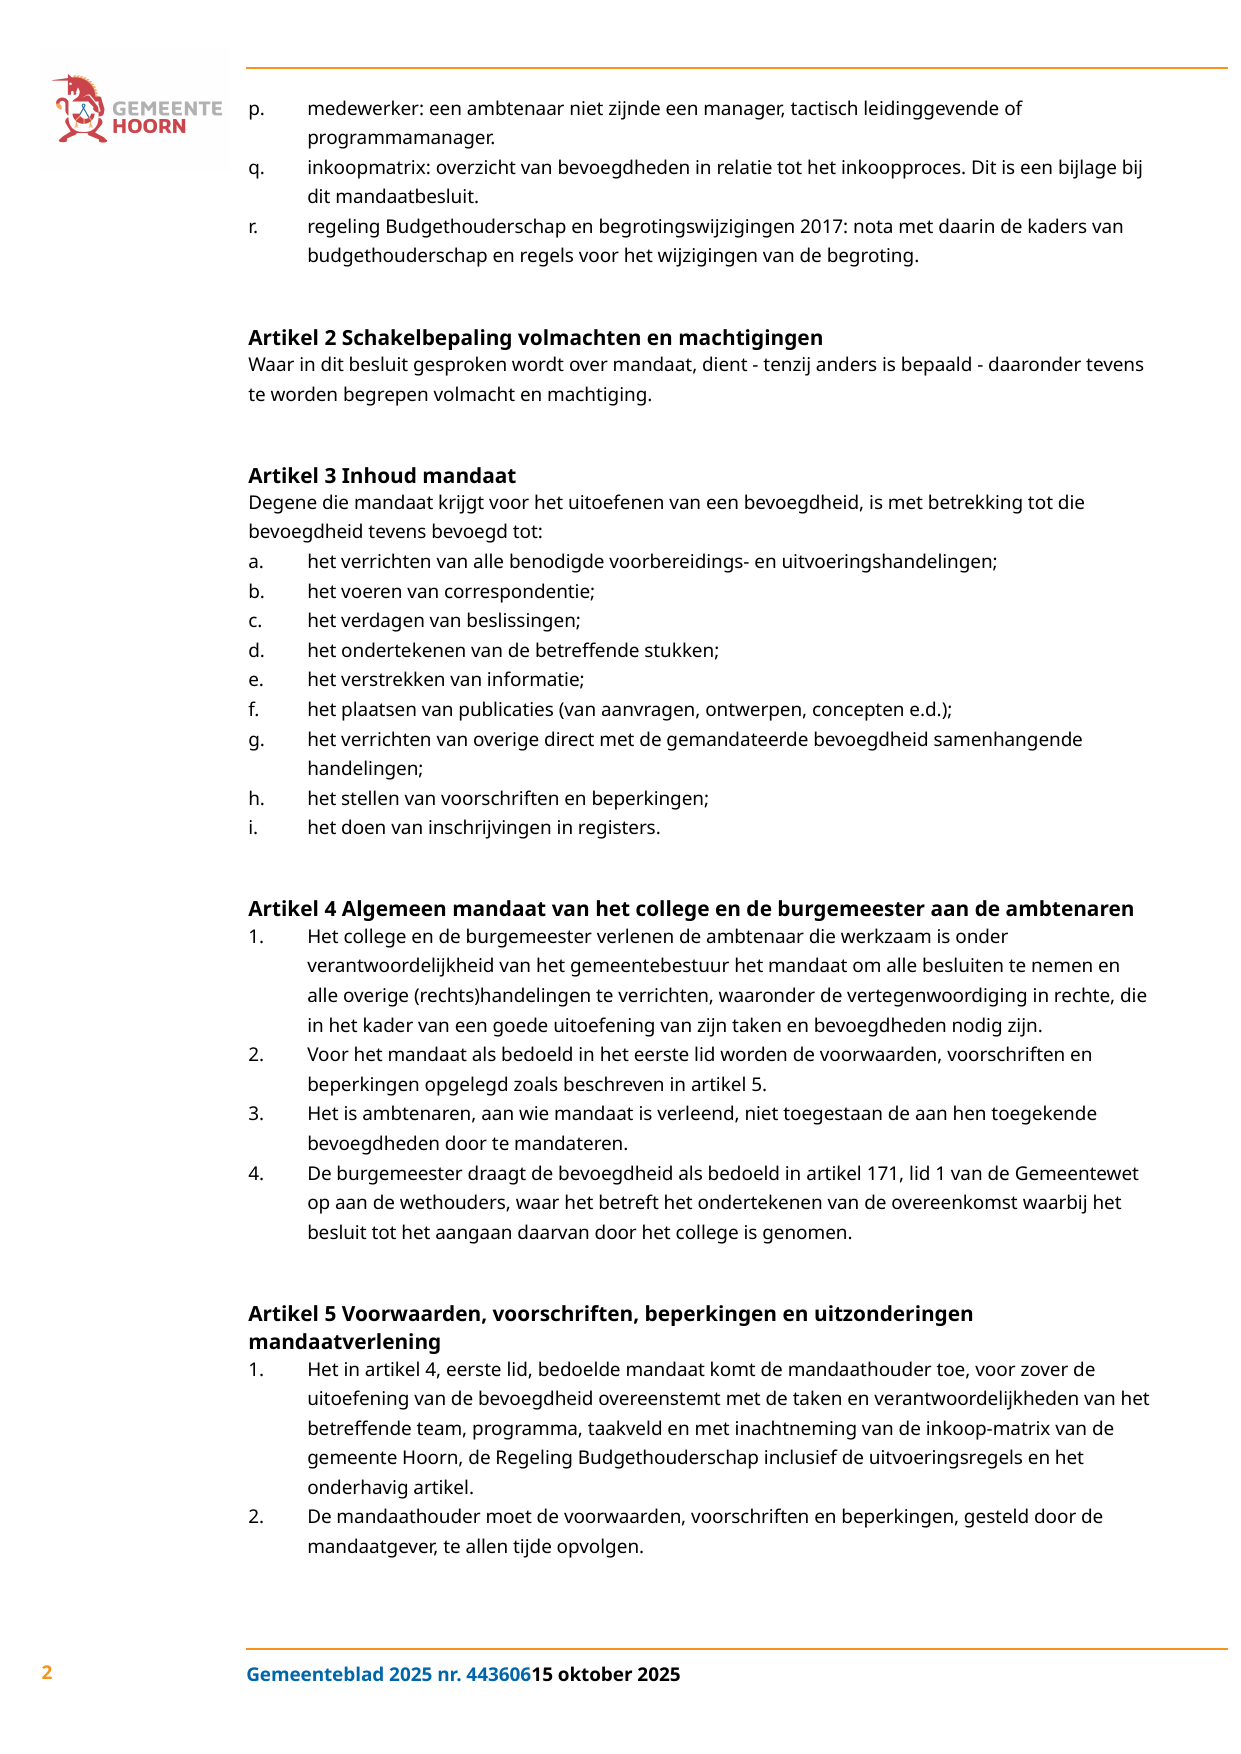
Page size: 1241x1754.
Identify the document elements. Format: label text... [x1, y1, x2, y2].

list het plaatsen van publicaties (van aanvragen, ontwerpen, concepten e.d.); [248, 696, 1152, 722]
list Het college en de burgemeester verlenen de ambtenaar die werkzaam is onder verantwoordelijkheid van het gemeentebestuur het mandaat om alle besluiten te nemen en alle overige (rechts)handelingen te verrichten, waaronder de vertegenwoordiging in rechte, die in het kader van een goede uitoefening van zijn taken en bevoegdheden nodig zijn. [248, 923, 1152, 1037]
text Degene die mandaat krijgt voor het uitoefenen van een bevoegdheid, is met betrekking tot die bevoegdheid tevens bevoegd tot: [248, 489, 1152, 544]
text Artikel 2 Schakelbepaling volmachten en machtigingen [248, 323, 1152, 351]
list medewerker: een ambtenaar niet zijnde een manager, tactisch leidinggevende of programmamanager. [248, 95, 1152, 150]
list het verstrekken van informatie; [248, 667, 1152, 692]
list Het in artikel 4, eerste lid, bedoelde mandaat komt de mandaathouder toe, voor zover de uitoefening van de bevoegdheid overeenstemt met de taken en verantwoordelijkheden van het betreffende team, programma, taakveld en met inachtneming van de inkoop-matrix van de gemeente Hoorn, de Regeling Budgethouderschap inclusief de uitvoeringsregels en het onderhavig artikel. [248, 1356, 1152, 1500]
list het doen van inschrijvingen in registers. [248, 814, 1152, 840]
list het ondertekenen van de betreffende stukken; [248, 637, 1152, 663]
text Artikel 3 Inhoud mandaat [248, 461, 1152, 489]
picture [41, 47, 231, 172]
list Het is ambtenaren, aan wie mandaat is verleend, niet toegestaan de aan hen toegekende bevoegdheden door te mandateren. [248, 1101, 1152, 1156]
list het verrichten van overige direct met de gemandateerde bevoegdheid samenhangende handelingen; [248, 726, 1152, 781]
text Artikel 5 Voorwaarden, voorschriften, beperkingen en uitzonderingen mandaatverlening [248, 1299, 1152, 1356]
list het verrichten van alle benodigde voorbereidings- en uitvoeringshandelingen; [248, 548, 1152, 574]
list regeling Budgethouderschap en begrotingswijzigingen 2017: nota met daarin de kaders van budgethouderschap en regels voor het wijzigingen van de begroting. [248, 213, 1152, 268]
list Voor het mandaat als bedoeld in het eerste lid worden de voorwaarden, voorschriften en beperkingen opgelegd zoals beschreven in artikel 5. [248, 1041, 1152, 1097]
list het voeren van correspondentie; [248, 578, 1152, 604]
list De mandaathouder moet de voorwaarden, voorschriften en beperkingen, gesteld door de mandaatgever, te allen tijde opvolgen. [248, 1504, 1152, 1559]
text Waar in dit besluit gesproken wordt over mandaat, dient - tenzij anders is bepaald - daaronder tevens te worden begrepen volmacht en machtiging. [248, 351, 1152, 406]
list De burgemeester draagt de bevoegdheid als bedoeld in artikel 171, lid 1 van de Gemeentewet op aan de wethouders, waar het betreft het ondertekenen van de overeenkomst waarbij het besluit tot het aangaan daarvan door het college is genomen. [248, 1160, 1152, 1244]
list het stellen van voorschriften en beperkingen; [248, 785, 1152, 811]
text Artikel 4 Algemeen mandaat van het college en de burgemeester aan de ambtenaren [248, 894, 1152, 923]
list het verdagen van beslissingen; [248, 607, 1152, 633]
list inkoopmatrix: overzicht van bevoegdheden in relatie tot het inkoopproces. Dit is een bijlage bij dit mandaatbesluit. [248, 154, 1152, 209]
